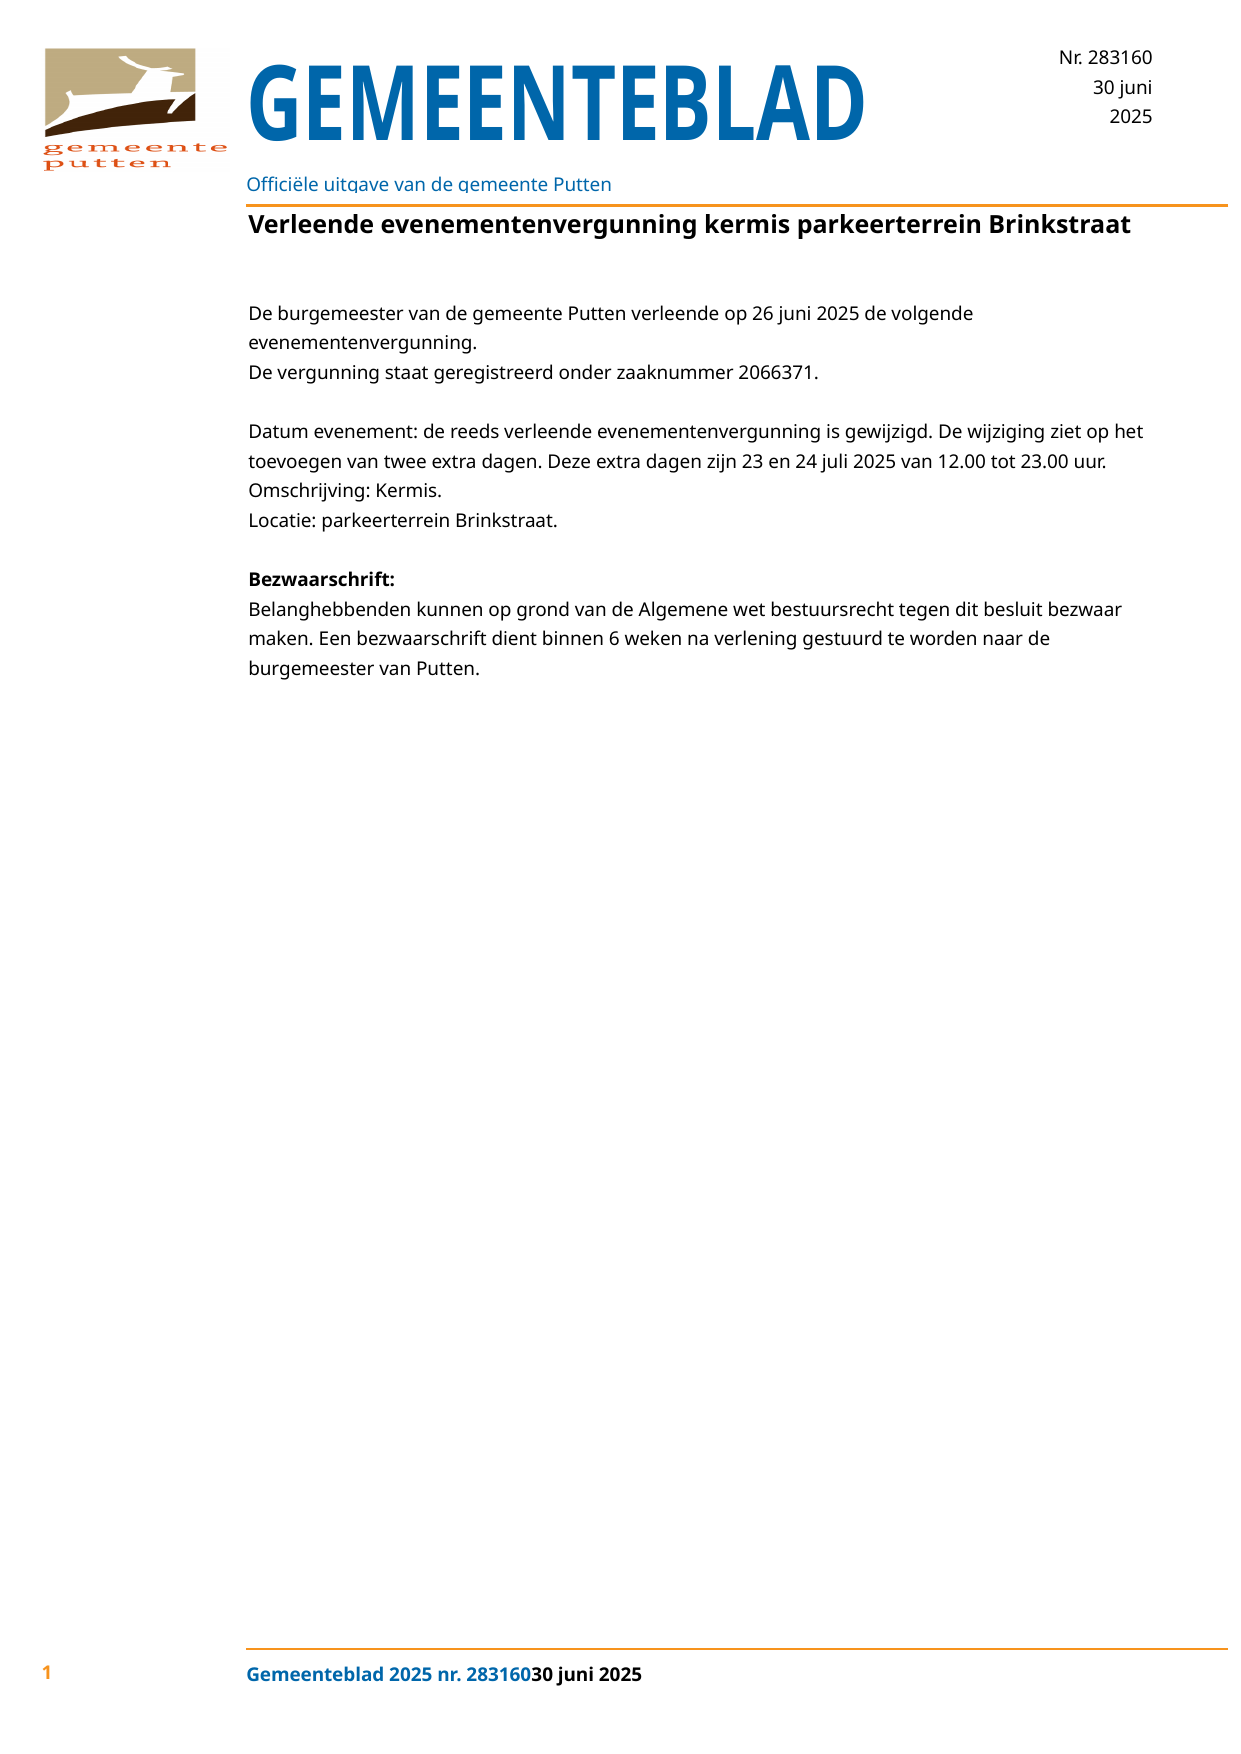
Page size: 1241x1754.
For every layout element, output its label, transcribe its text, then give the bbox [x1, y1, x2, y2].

text Locatie: parkeerterrein Brinkstraat. [248, 507, 1152, 533]
text Belanghebbenden kunnen op grond van de Algemene wet bestuursrecht tegen dit besluit bezwaar maken. Een bezwaarschrift dient binnen 6 weken na verlening gestuurd te worden naar de burgemeester van Putten. [248, 596, 1152, 681]
text Datum evenement: de reeds verleende evenementenvergunning is gewijzigd. De wijziging ziet op het toevoegen van twee extra dagen. Deze extra dagen zijn 23 en 24 juli 2025 van 12.00 tot 23.00 uur. [248, 418, 1152, 473]
text De vergunning staat geregistreerd onder zaaknummer 2066371. [248, 359, 1152, 385]
text Verleende evenementenvergunning kermis parkeerterrein Brinkstraat [248, 207, 1152, 241]
picture [41, 47, 231, 172]
text Omschrijving: Kermis. [248, 477, 1152, 503]
text Bezwaarschrift: [248, 566, 1152, 592]
text De burgemeester van de gemeente Putten verleende op 26 juni 2025 de volgende evenementenvergunning. [248, 300, 1152, 355]
